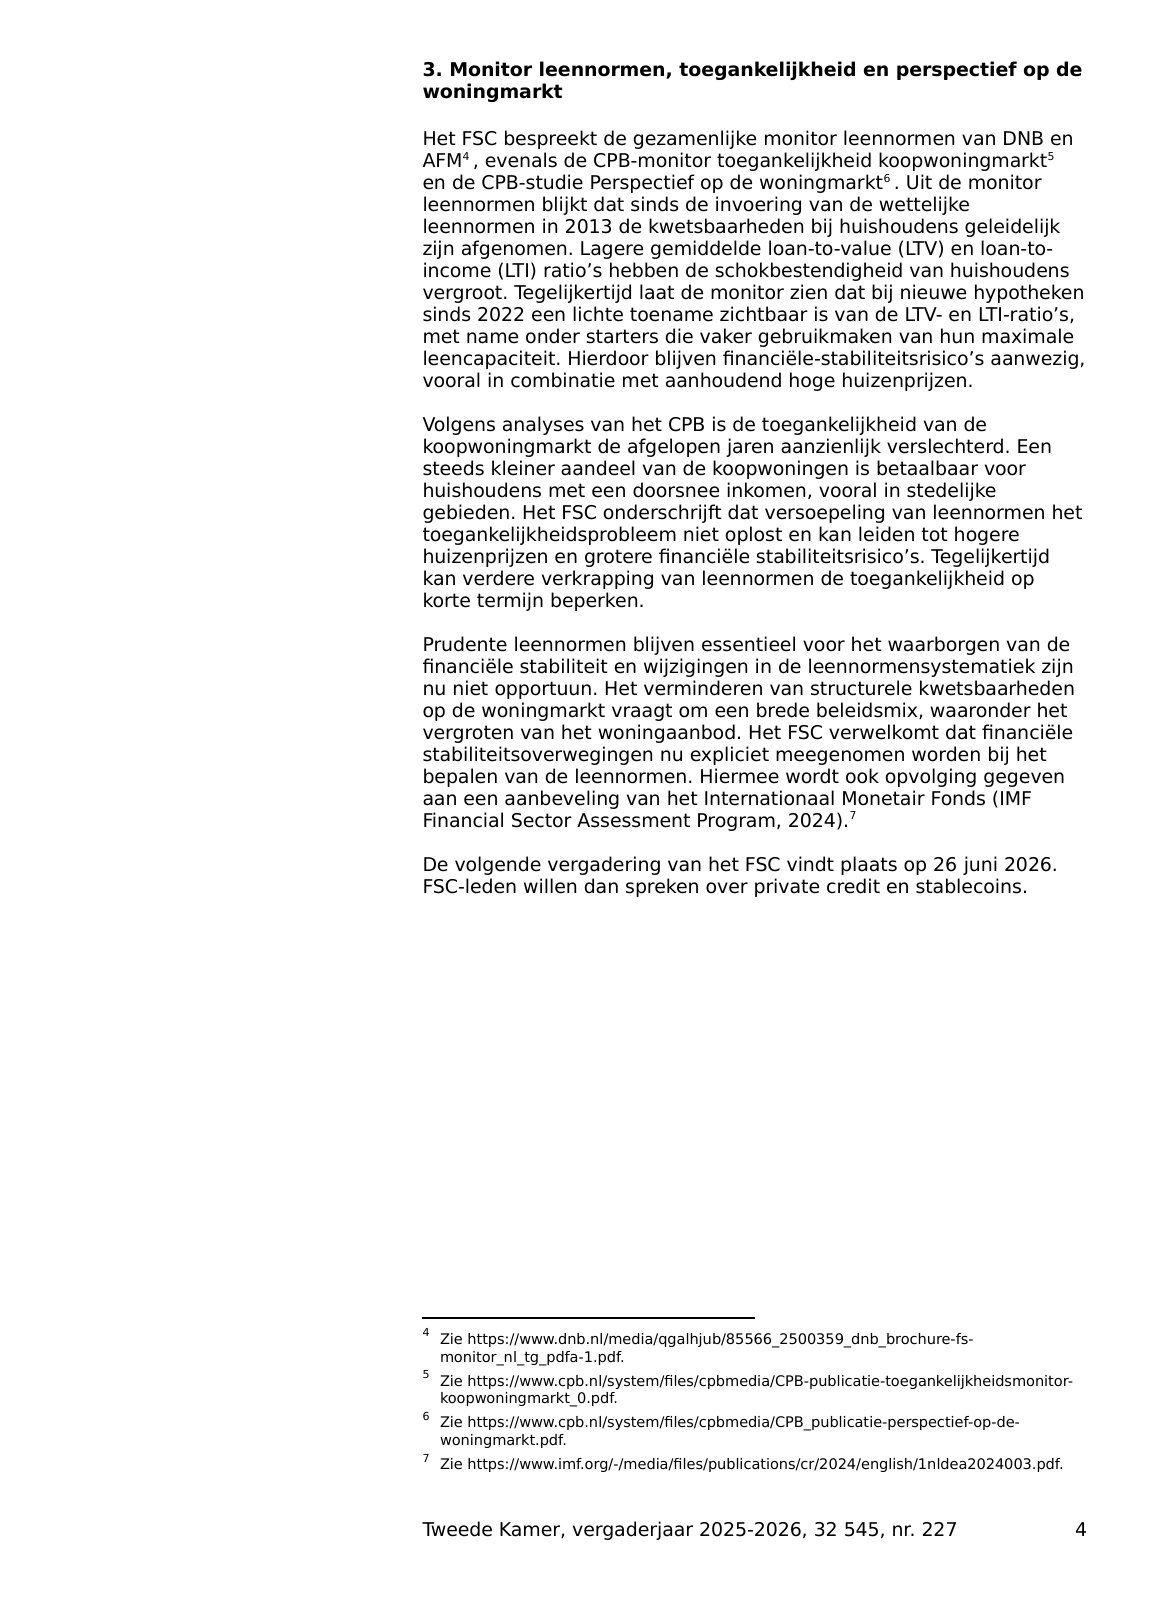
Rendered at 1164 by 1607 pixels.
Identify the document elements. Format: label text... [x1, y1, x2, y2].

text Volgens analyses van het CPB is de toegankelijkheid van de koopwoningmarkt de afgelopen jaren aanzienlijk verslechterd. Een steeds kleiner aandeel van de koopwoningen is betaalbaar voor huishoudens met een doorsnee inkomen, vooral in stedelijke gebieden. Het FSC onderschrijft dat versoepeling van leennormen het toegankelijkheidsprobleem niet oplost en kan leiden tot hogere huizenprijzen en grotere financiële stabiliteitsrisico’s. Tegelijkertijd kan verdere verkrapping van leennormen de toegankelijkheid op korte termijn beperken. [422, 414, 1087, 612]
text De volgende vergadering van het FSC vindt plaats op 26 juni 2026. FSC-leden willen dan spreken over private credit en stablecoins. [422, 854, 1087, 898]
text Zie https://www.cpb.nl/system/files/cpbmedia/CPB_publicatie-perspectief-op-de-woningmarkt.pdf. [422, 1410, 1087, 1449]
subtitle 3. Monitor leennormen, toegankelijkheid en perspectief op de woningmarkt [422, 59, 1087, 103]
text Prudente leennormen blijven essentieel voor het waarborgen van de financiële stabiliteit en wijzigingen in de leennormensystematiek zijn nu niet opportuun. Het verminderen van structurele kwetsbaarheden op de woningmarkt vraagt om een brede beleidsmix, waaronder het vergroten van het woningaanbod. Het FSC verwelkomt dat financiële stabiliteitsoverwegingen nu expliciet meegenomen worden bij het bepalen van de leennormen. Hiermee wordt ook opvolging gegeven aan een aanbeveling van het Internationaal Monetair Fonds (IMF Financial Sector Assessment Program, 2024). [422, 634, 1087, 832]
text Zie https://www.cpb.nl/system/files/cpbmedia/CPB-publicatie-toegankelijkheidsmonitor-koopwoningmarkt_0.pdf. [422, 1368, 1087, 1407]
text Zie https://www.dnb.nl/media/qgalhjub/85566_2500359_dnb_brochure-fs-monitor_nl_tg_pdfa-1.pdf. [422, 1327, 1087, 1366]
text Zie https://www.imf.org/-/media/files/publications/cr/2024/english/1nldea2024003.pdf. [422, 1452, 1087, 1474]
text Het FSC bespreekt de gezamenlijke monitor leennormen van DNB en AFM, evenals de CPB-monitor toegankelijkheid koopwoningmarkt en de CPB-studie Perspectief op de woningmarkt. Uit de monitor leennormen blijkt dat sinds de invoering van de wettelijke leennormen in 2013 de kwetsbaarheden bij huishoudens geleidelijk zijn afgenomen. Lagere gemiddelde loan-to-value (LTV) en loan-to-income (LTI) ratio’s hebben de schokbestendigheid van huishoudens vergroot. Tegelijkertijd laat de monitor zien dat bij nieuwe hypotheken sinds 2022 een lichte toename zichtbaar is van de LTV- en LTI-ratio’s, met name onder starters die vaker gebruikmaken van hun maximale leencapaciteit. Hierdoor blijven financiële-stabiliteitsrisico’s aanwezig, vooral in combinatie met aanhoudend hoge huizenprijzen. [422, 128, 1087, 392]
